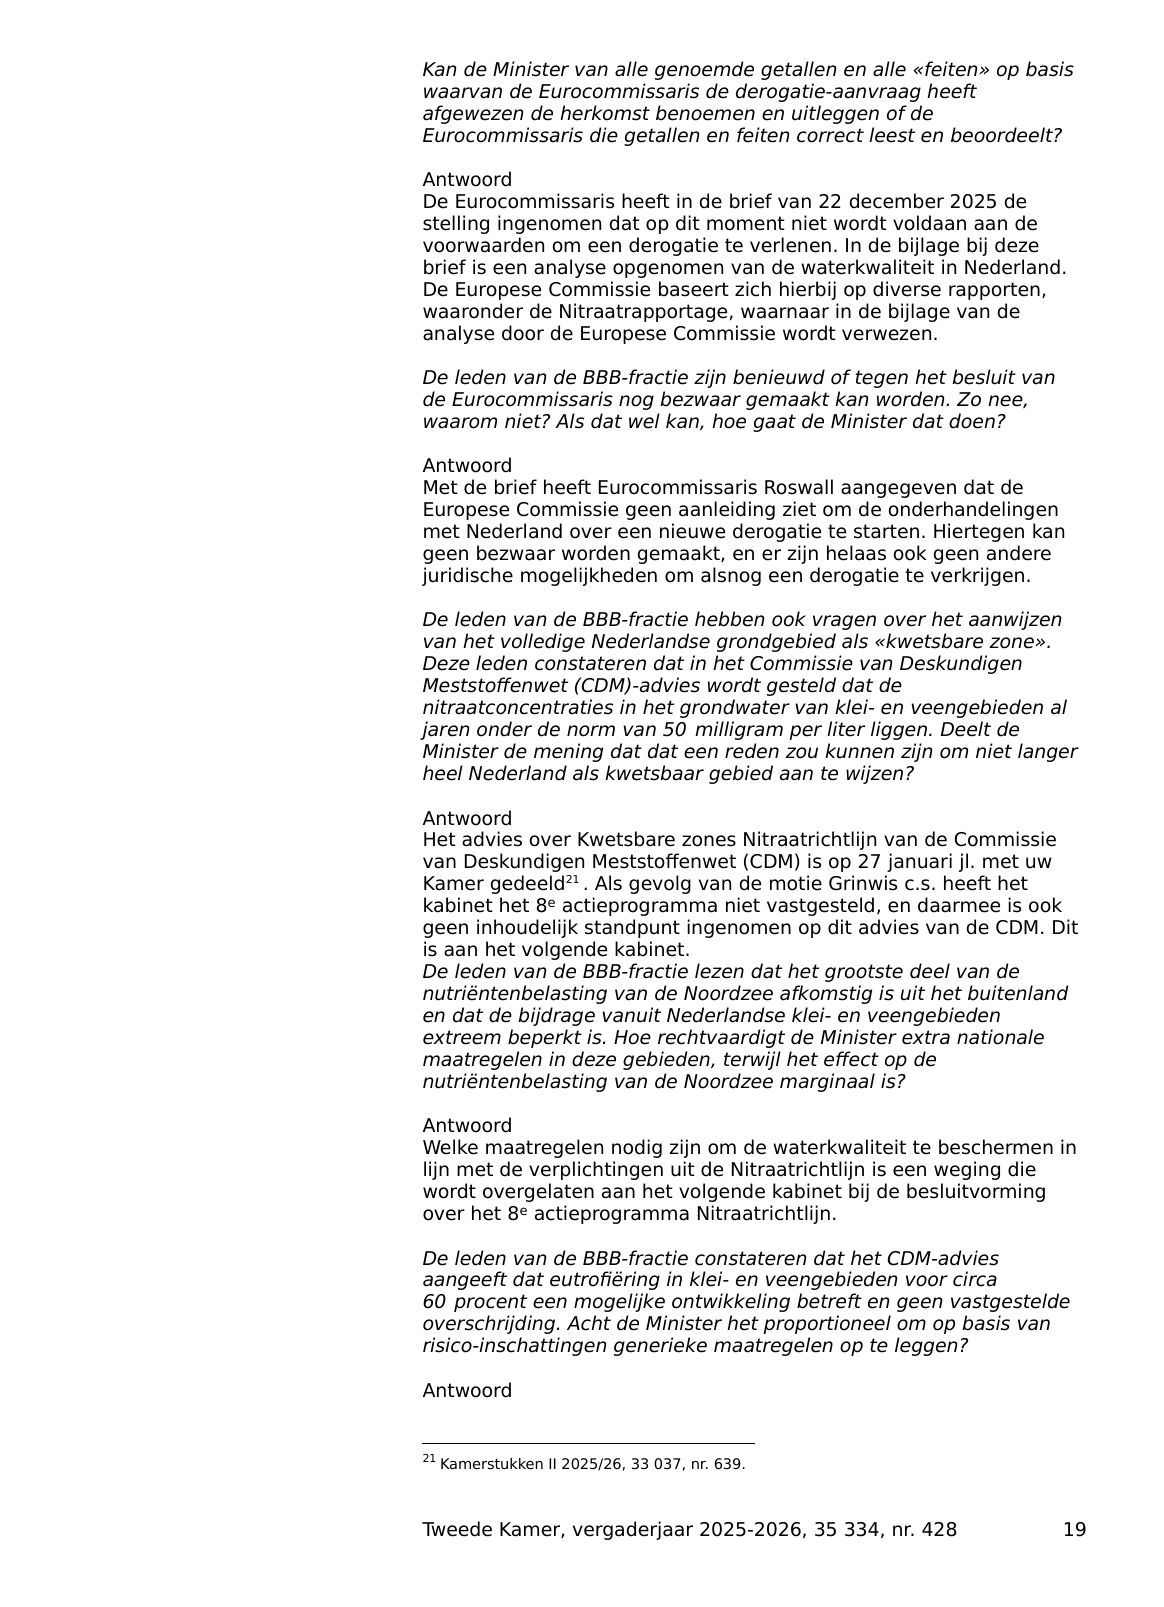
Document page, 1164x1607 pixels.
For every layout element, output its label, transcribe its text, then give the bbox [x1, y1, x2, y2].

text Antwoord [422, 169, 1087, 191]
text De leden van de BBB-fractie zijn benieuwd of tegen het besluit van de Eurocommissaris nog bezwaar gemaakt kan worden. Zo nee, waarom niet? Als dat wel kan, hoe gaat de Minister dat doen? [422, 367, 1087, 433]
text Antwoord [422, 807, 1087, 829]
text Welke maatregelen nodig zijn om de waterkwaliteit te beschermen in lijn met de verplichtingen uit de Nitraatrichtlijn is een weging die wordt overgelaten aan het volgende kabinet bij de besluitvorming over het 8e actieprogramma Nitraatrichtlijn. [422, 1137, 1087, 1225]
text De leden van de BBB-fractie lezen dat het grootste deel van de nutriëntenbelasting van de Noordzee afkomstig is uit het buitenland en dat de bijdrage vanuit Nederlandse klei- en veengebieden extreem beperkt is. Hoe rechtvaardigt de Minister extra nationale maatregelen in deze gebieden, terwijl het effect op de nutriëntenbelasting van de Noordzee marginaal is? [422, 961, 1087, 1093]
text Het advies over Kwetsbare zones Nitraatrichtlijn van de Commissie van Deskundigen Meststoffenwet (CDM) is op 27 januari jl. met uw Kamer gedeeld. Als gevolg van de motie Grinwis c.s. heeft het kabinet het 8e actieprogramma niet vastgesteld, en daarmee is ook geen inhoudelijk standpunt ingenomen op dit advies van de CDM. Dit is aan het volgende kabinet. [422, 829, 1087, 961]
text De leden van de BBB-fractie hebben ook vragen over het aanwijzen van het volledige Nederlandse grondgebied als «kwetsbare zone». Deze leden constateren dat in het Commissie van Deskundigen Meststoffenwet (CDM)-advies wordt gesteld dat de nitraatconcentraties in het grondwater van klei- en veengebieden al jaren onder de norm van 50 milligram per liter liggen. Deelt de Minister de mening dat dat een reden zou kunnen zijn om niet langer heel Nederland als kwetsbaar gebied aan te wijzen? [422, 609, 1087, 785]
text Met de brief heeft Eurocommissaris Roswall aangegeven dat de Europese Commissie geen aanleiding ziet om de onderhandelingen met Nederland over een nieuwe derogatie te starten. Hiertegen kan geen bezwaar worden gemaakt, en er zijn helaas ook geen andere juridische mogelijkheden om alsnog een derogatie te verkrijgen. [422, 477, 1087, 587]
text Antwoord [422, 1115, 1087, 1137]
text De Eurocommissaris heeft in de brief van 22 december 2025 de stelling ingenomen dat op dit moment niet wordt voldaan aan de voorwaarden om een derogatie te verlenen. In de bijlage bij deze brief is een analyse opgenomen van de waterkwaliteit in Nederland. De Europese Commissie baseert zich hierbij op diverse rapporten, waaronder de Nitraatrapportage, waarnaar in de bijlage van de analyse door de Europese Commissie wordt verwezen. [422, 191, 1087, 345]
text De leden van de BBB-fractie constateren dat het CDM-advies aangeeft dat eutrofiëring in klei- en veengebieden voor circa 60 procent een mogelijke ontwikkeling betreft en geen vastgestelde overschrijding. Acht de Minister het proportioneel om op basis van risico-inschattingen generieke maatregelen op te leggen? [422, 1247, 1087, 1357]
text Antwoord [422, 455, 1087, 477]
text Antwoord [422, 1379, 1087, 1401]
text Kan de Minister van alle genoemde getallen en alle «feiten» op basis waarvan de Eurocommissaris de derogatie-aanvraag heeft afgewezen de herkomst benoemen en uitleggen of de Eurocommissaris die getallen en feiten correct leest en beoordeelt? [422, 59, 1087, 147]
text Kamerstukken II 2025/26, 33 037, nr. 639. [422, 1452, 1087, 1474]
